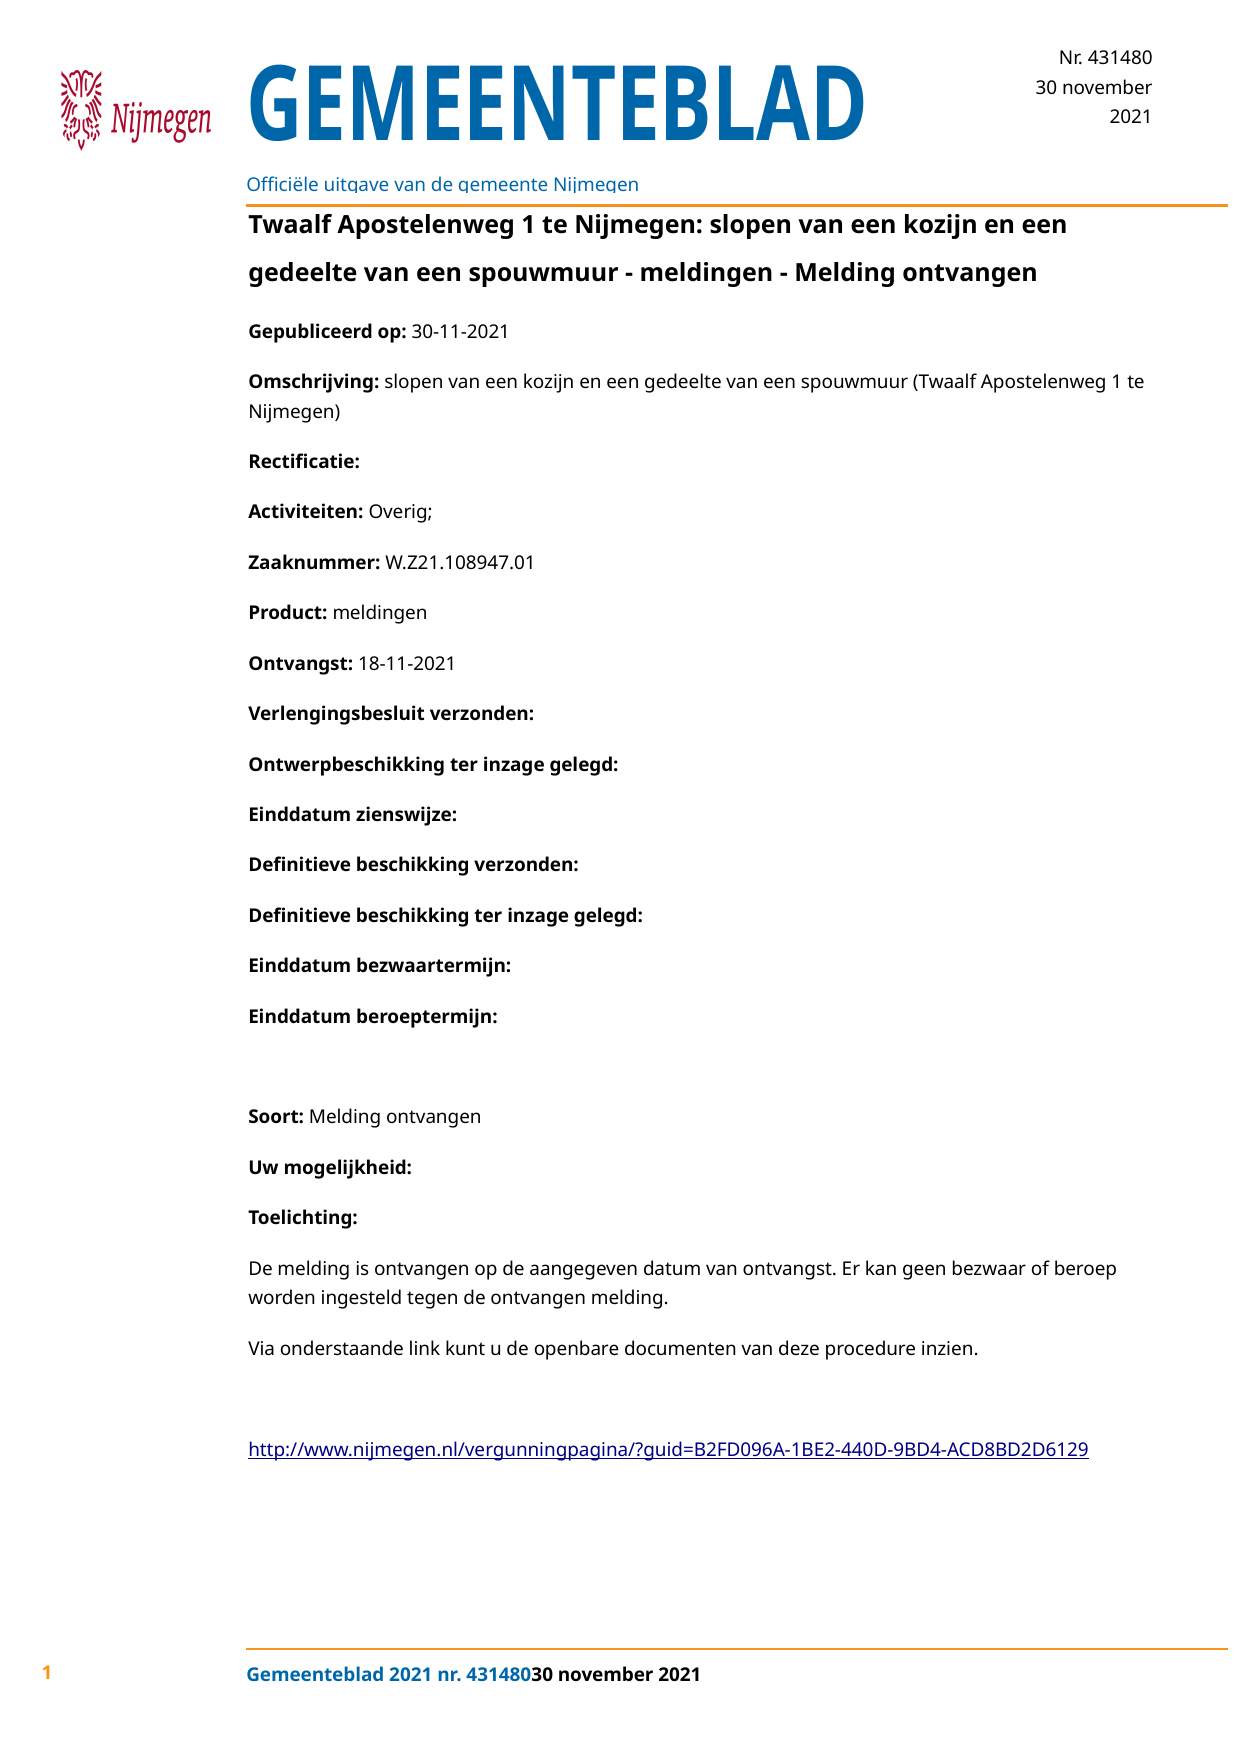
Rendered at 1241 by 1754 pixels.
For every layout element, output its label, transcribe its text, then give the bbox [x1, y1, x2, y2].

text Zaaknummer: W.Z21.108947.01 [248, 549, 1152, 575]
text Ontvangst: 18-11-2021 [248, 650, 1152, 676]
text Einddatum zienswijze: [248, 801, 1152, 827]
text Activiteiten: Overig; [248, 499, 1152, 524]
text Omschrijving: slopen van een kozijn en een gedeelte van een spouwmuur (Twaalf Apostelenweg 1 te Nijmegen) [248, 368, 1152, 424]
text Einddatum beroeptermijn: [248, 1003, 1152, 1029]
text De melding is ontvangen op de aangegeven datum van ontvangst. Er kan geen bezwaar of beroep worden ingesteld tegen de ontvangen melding. [248, 1255, 1152, 1310]
text Via onderstaande link kunt u de openbare documenten van deze procedure inzien. [248, 1335, 1152, 1361]
text Toelichting: [248, 1204, 1152, 1230]
text Ontwerpbeschikking ter inzage gelegd: [248, 751, 1152, 777]
text Soort: Melding ontvangen [248, 1104, 1152, 1129]
text Rectificatie: [248, 448, 1152, 474]
text Product: meldingen [248, 599, 1152, 625]
text http://www.nijmegen.nl/vergunningpagina/?guid=B2FD096A-1BE2-440D-9BD4-ACD8BD2D6129 [248, 1436, 1152, 1462]
text Twaalf Apostelenweg 1 te Nijmegen: slopen van een kozijn en een gedeelte van een spouwmuur - meldingen - Melding ontvangen [248, 207, 1152, 288]
text Uw mogelijkheid: [248, 1154, 1152, 1180]
text Definitieve beschikking verzonden: [248, 852, 1152, 877]
text Definitieve beschikking ter inzage gelegd: [248, 902, 1152, 928]
text Einddatum bezwaartermijn: [248, 952, 1152, 978]
picture [41, 47, 231, 172]
text Gepubliceerd op: 30-11-2021 [248, 318, 1152, 344]
text Verlengingsbesluit verzonden: [248, 700, 1152, 726]
